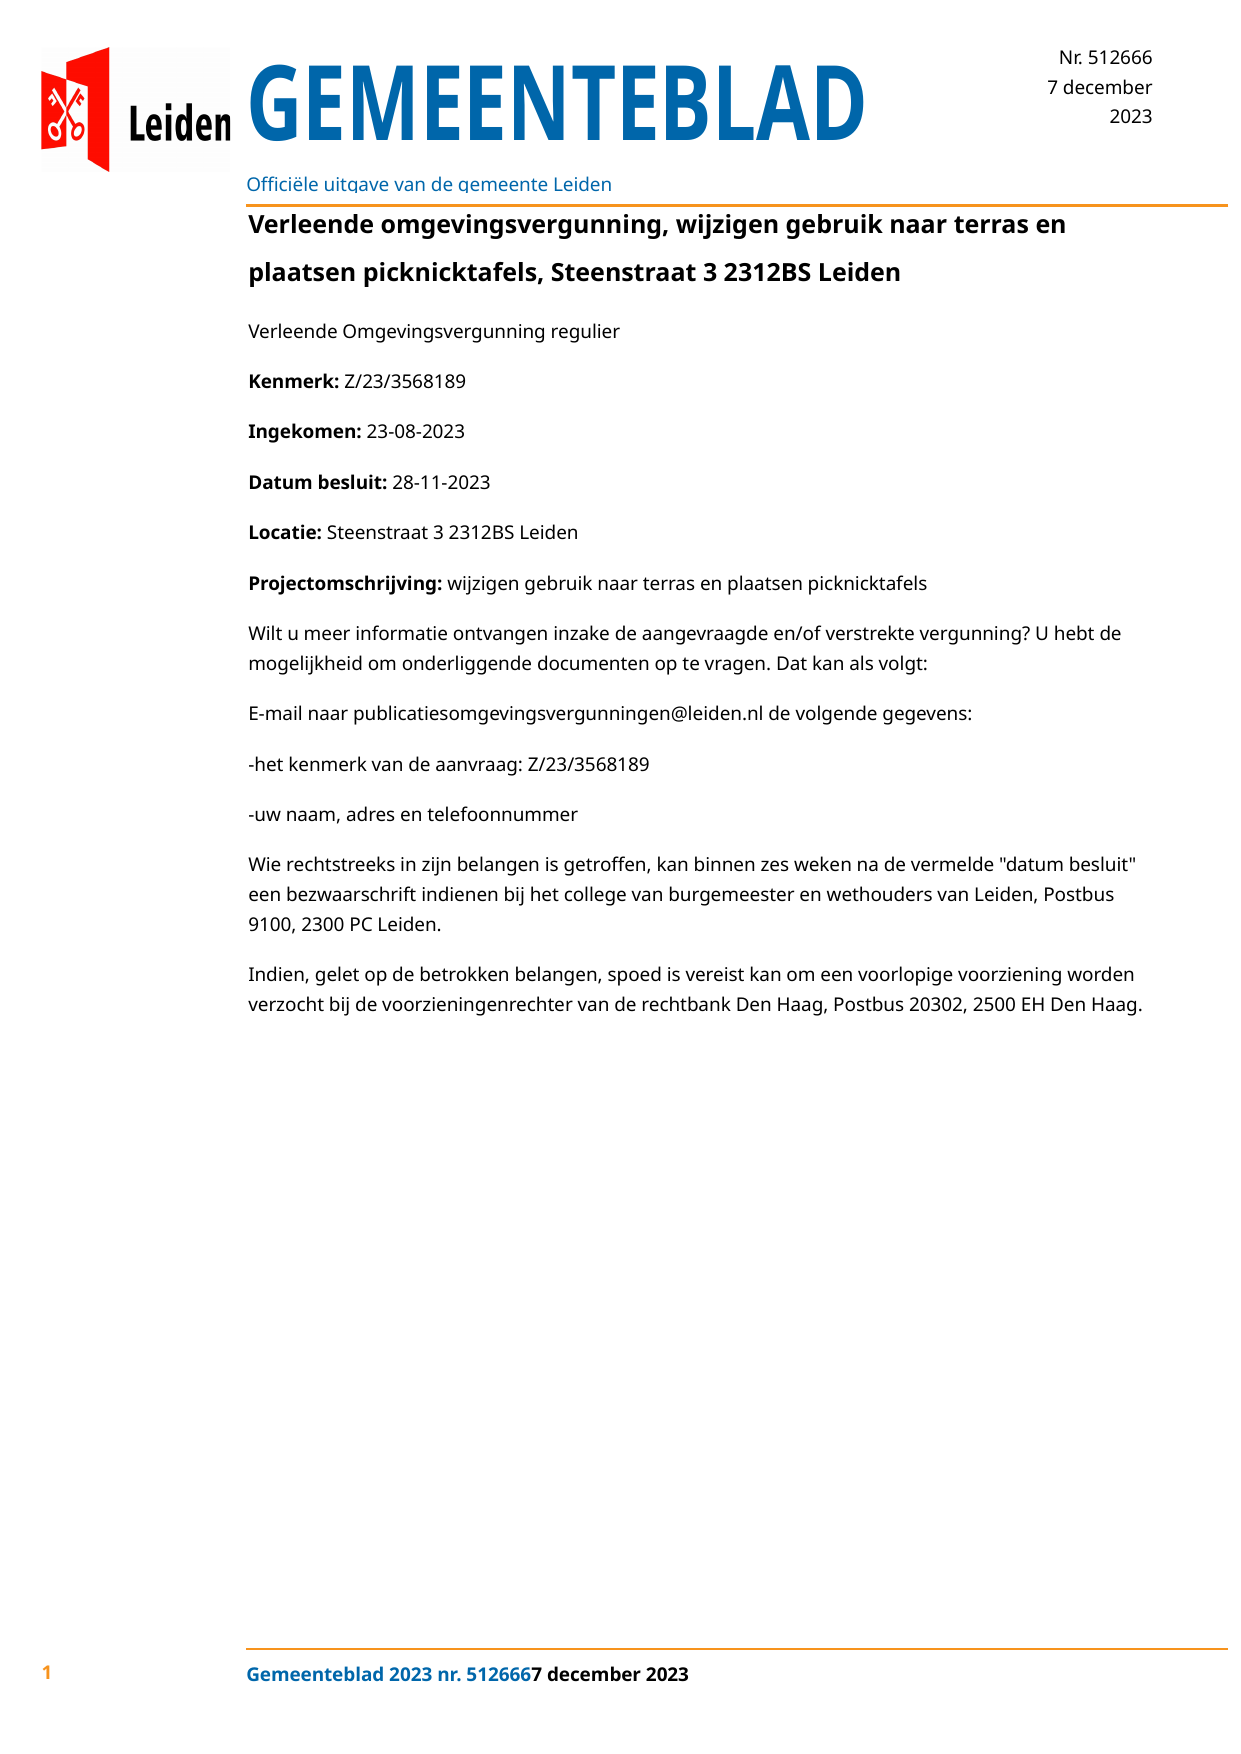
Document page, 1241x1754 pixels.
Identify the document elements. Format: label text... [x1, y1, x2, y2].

text Wie rechtstreeks in zijn belangen is getroffen, kan binnen zes weken na de vermelde "datum besluit" een bezwaarschrift indienen bij het college van burgemeester en wethouders van Leiden, Postbus 9100, 2300 PC Leiden. [248, 852, 1152, 937]
text Verleende Omgevingsvergunning regulier [248, 318, 1152, 344]
text Kenmerk: Z/23/3568189 [248, 368, 1152, 394]
text Verleende omgevingsvergunning, wijzigen gebruik naar terras en plaatsen picknicktafels, Steenstraat 3 2312BS Leiden [248, 207, 1152, 288]
text Wilt u meer informatie ontvangen inzake de aangevraagde en/of verstrekte vergunning? U hebt de mogelijkheid om onderliggende documenten op te vragen. Dat kan als volgt: [248, 620, 1152, 676]
text Datum besluit: 28-11-2023 [248, 469, 1152, 495]
text Indien, gelet op de betrokken belangen, spoed is vereist kan om een voorlopige voorziening worden verzocht bij de voorzieningenrechter van de rechtbank Den Haag, Postbus 20302, 2500 EH Den Haag. [248, 961, 1152, 1017]
text -uw naam, adres en telefoonnummer [248, 801, 1152, 827]
text E-mail naar publicatiesomgevingsvergunningen@leiden.nl de volgende gegevens: [248, 700, 1152, 726]
text Locatie: Steenstraat 3 2312BS Leiden [248, 519, 1152, 545]
text Projectomschrijving: wijzigen gebruik naar terras en plaatsen picknicktafels [248, 570, 1152, 596]
text Ingekomen: 23-08-2023 [248, 419, 1152, 444]
text -het kenmerk van de aanvraag: Z/23/3568189 [248, 751, 1152, 777]
picture [41, 47, 231, 172]
